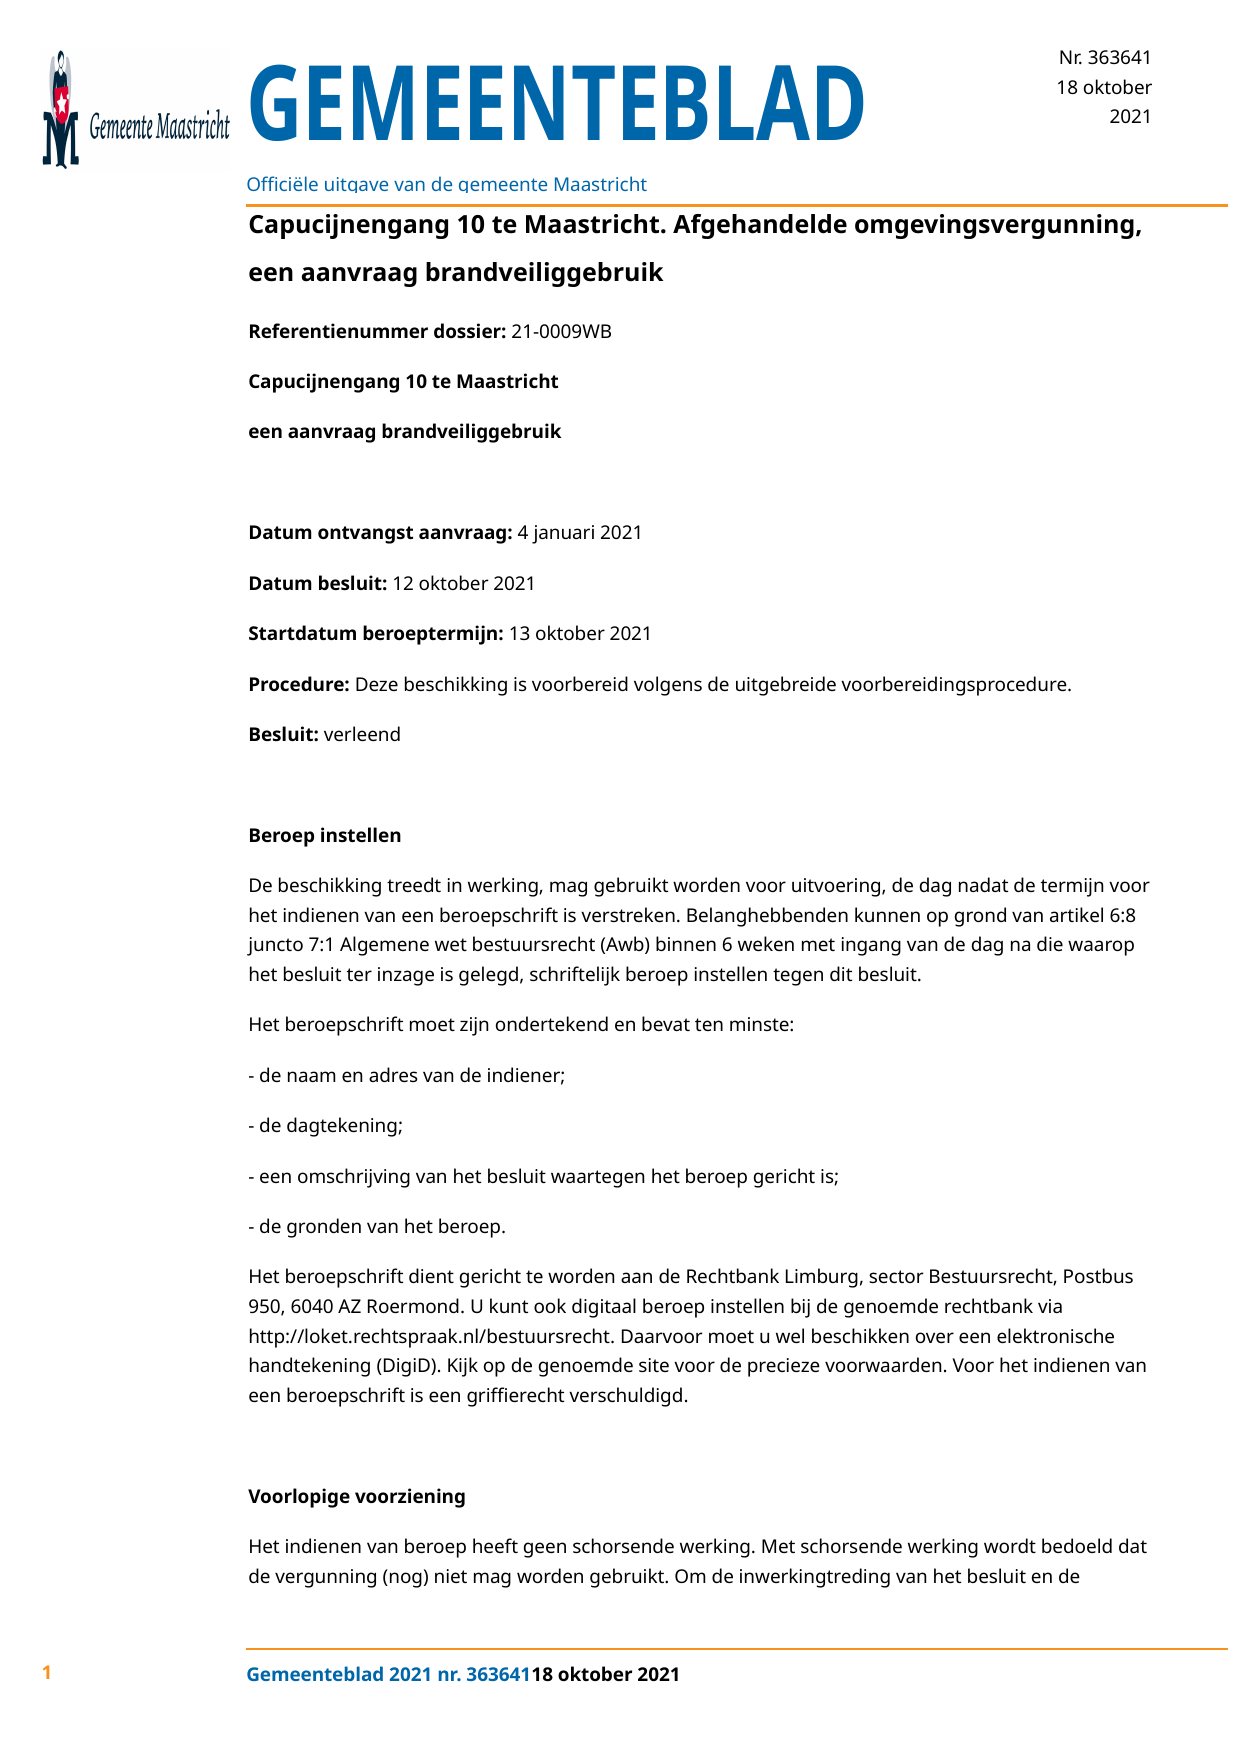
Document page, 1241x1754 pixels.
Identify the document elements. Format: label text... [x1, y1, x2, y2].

text Startdatum beroeptermijn: 13 oktober 2021 [248, 620, 1152, 646]
text Datum besluit: 12 oktober 2021 [248, 570, 1152, 596]
text een aanvraag brandveiliggebruik [248, 419, 1152, 444]
text Het beroepschrift moet zijn ondertekend en bevat ten minste: [248, 1012, 1152, 1037]
text De beschikking treedt in werking, mag gebruikt worden voor uitvoering, de dag nadat de termijn voor het indienen van een beroepschrift is verstreken. Belanghebbenden kunnen op grond van artikel 6:8 juncto 7:1 Algemene wet bestuursrecht (Awb) binnen 6 weken met ingang van de dag na die waarop het besluit ter inzage is gelegd, schriftelijk beroep instellen tegen dit besluit. [248, 872, 1152, 987]
text Het indienen van beroep heeft geen schorsende werking. Met schorsende werking wordt bedoeld dat de vergunning (nog) niet mag worden gebruikt. Om de inwerkingtreding van het besluit en de [248, 1533, 1152, 1589]
text Beroep instellen [248, 822, 1152, 848]
text - de naam en adres van de indiener; [248, 1062, 1152, 1088]
text Procedure: Deze beschikking is voorbereid volgens de uitgebreide voorbereidingsprocedure. [248, 671, 1152, 697]
text Besluit: verleend [248, 721, 1152, 747]
text Voorlopige voorziening [248, 1483, 1152, 1509]
picture [41, 47, 231, 172]
text Het beroepschrift dient gericht te worden aan de Rechtbank Limburg, sector Bestuursrecht, Postbus 950, 6040 AZ Roermond. U kunt ook digitaal beroep instellen bij de genoemde rechtbank via http://loket.rechtspraak.nl/bestuursrecht. Daarvoor moet u wel beschikken over een elektronische handtekening (DigiD). Kijk op de genoemde site voor de precieze voorwaarden. Voor het indienen van een beroepschrift is een griffierecht verschuldigd. [248, 1264, 1152, 1408]
text Capucijnengang 10 te Maastricht [248, 368, 1152, 394]
text Referentienummer dossier: 21-0009WB [248, 318, 1152, 344]
text - de dagtekening; [248, 1112, 1152, 1138]
text - de gronden van het beroep. [248, 1213, 1152, 1239]
text - een omschrijving van het besluit waartegen het beroep gericht is; [248, 1163, 1152, 1189]
text Capucijnengang 10 te Maastricht. Afgehandelde omgevingsvergunning, een aanvraag brandveiliggebruik [248, 207, 1152, 288]
text Datum ontvangst aanvraag: 4 januari 2021 [248, 519, 1152, 545]
